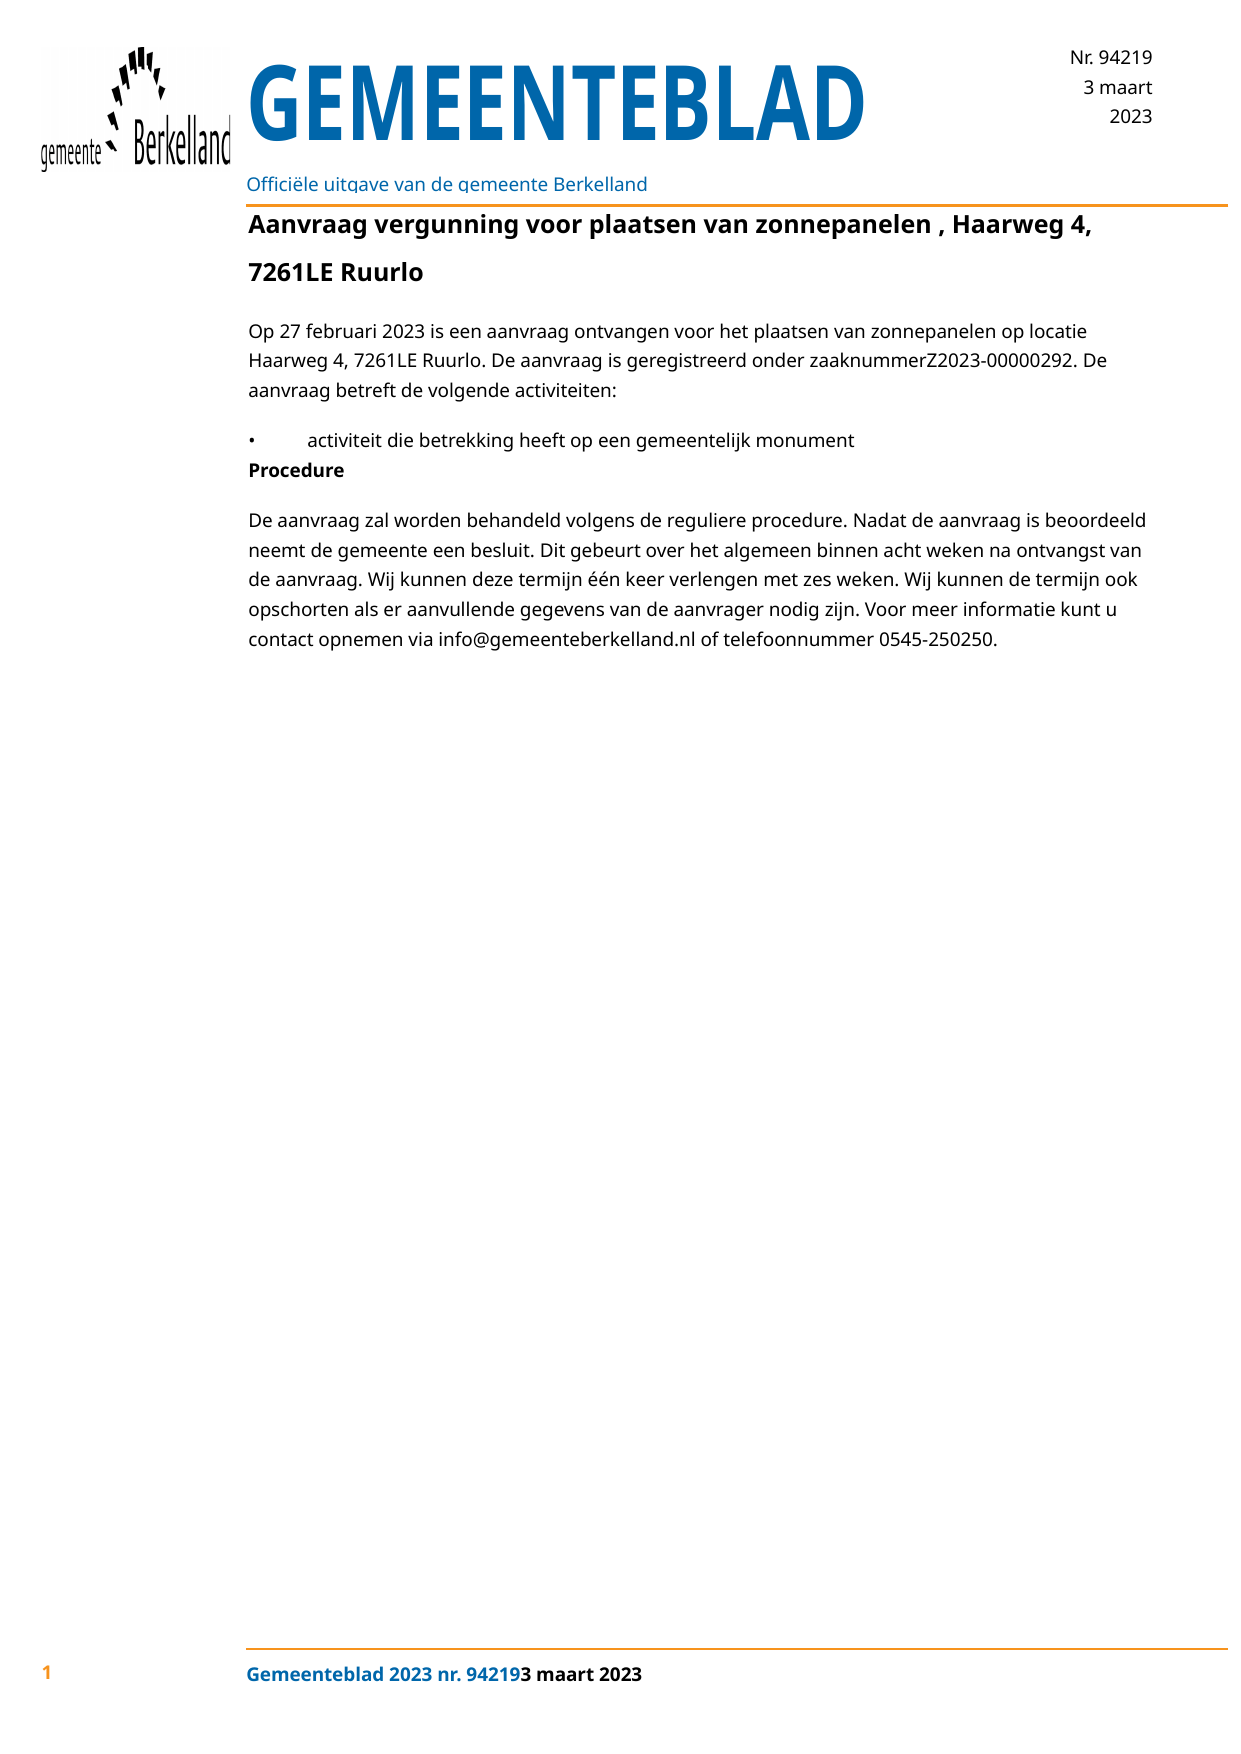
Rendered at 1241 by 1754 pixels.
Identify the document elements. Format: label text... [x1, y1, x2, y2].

list activiteit die betrekking heeft op een gemeentelijk monument [248, 427, 1152, 453]
text De aanvraag zal worden behandeld volgens de reguliere procedure. Nadat de aanvraag is beoordeeld neemt de gemeente een besluit. Dit gebeurt over het algemeen binnen acht weken na ontvangst van de aanvraag. Wij kunnen deze termijn één keer verlengen met zes weken. Wij kunnen de termijn ook opschorten als er aanvullende gegevens van de aanvrager nodig zijn. Voor meer informatie kunt u contact opnemen via info@gemeenteberkelland.nl of telefoonnummer 0545-250250. [248, 507, 1152, 652]
text Op 27 februari 2023 is een aanvraag ontvangen voor het plaatsen van zonnepanelen op locatie Haarweg 4, 7261LE Ruurlo. De aanvraag is geregistreerd onder zaaknummerZ2023-00000292. De aanvraag betreft de volgende activiteiten: [248, 318, 1152, 403]
picture [41, 47, 231, 172]
text Aanvraag vergunning voor plaatsen van zonnepanelen , Haarweg 4, 7261LE Ruurlo [248, 207, 1152, 288]
text Procedure [248, 457, 1152, 483]
